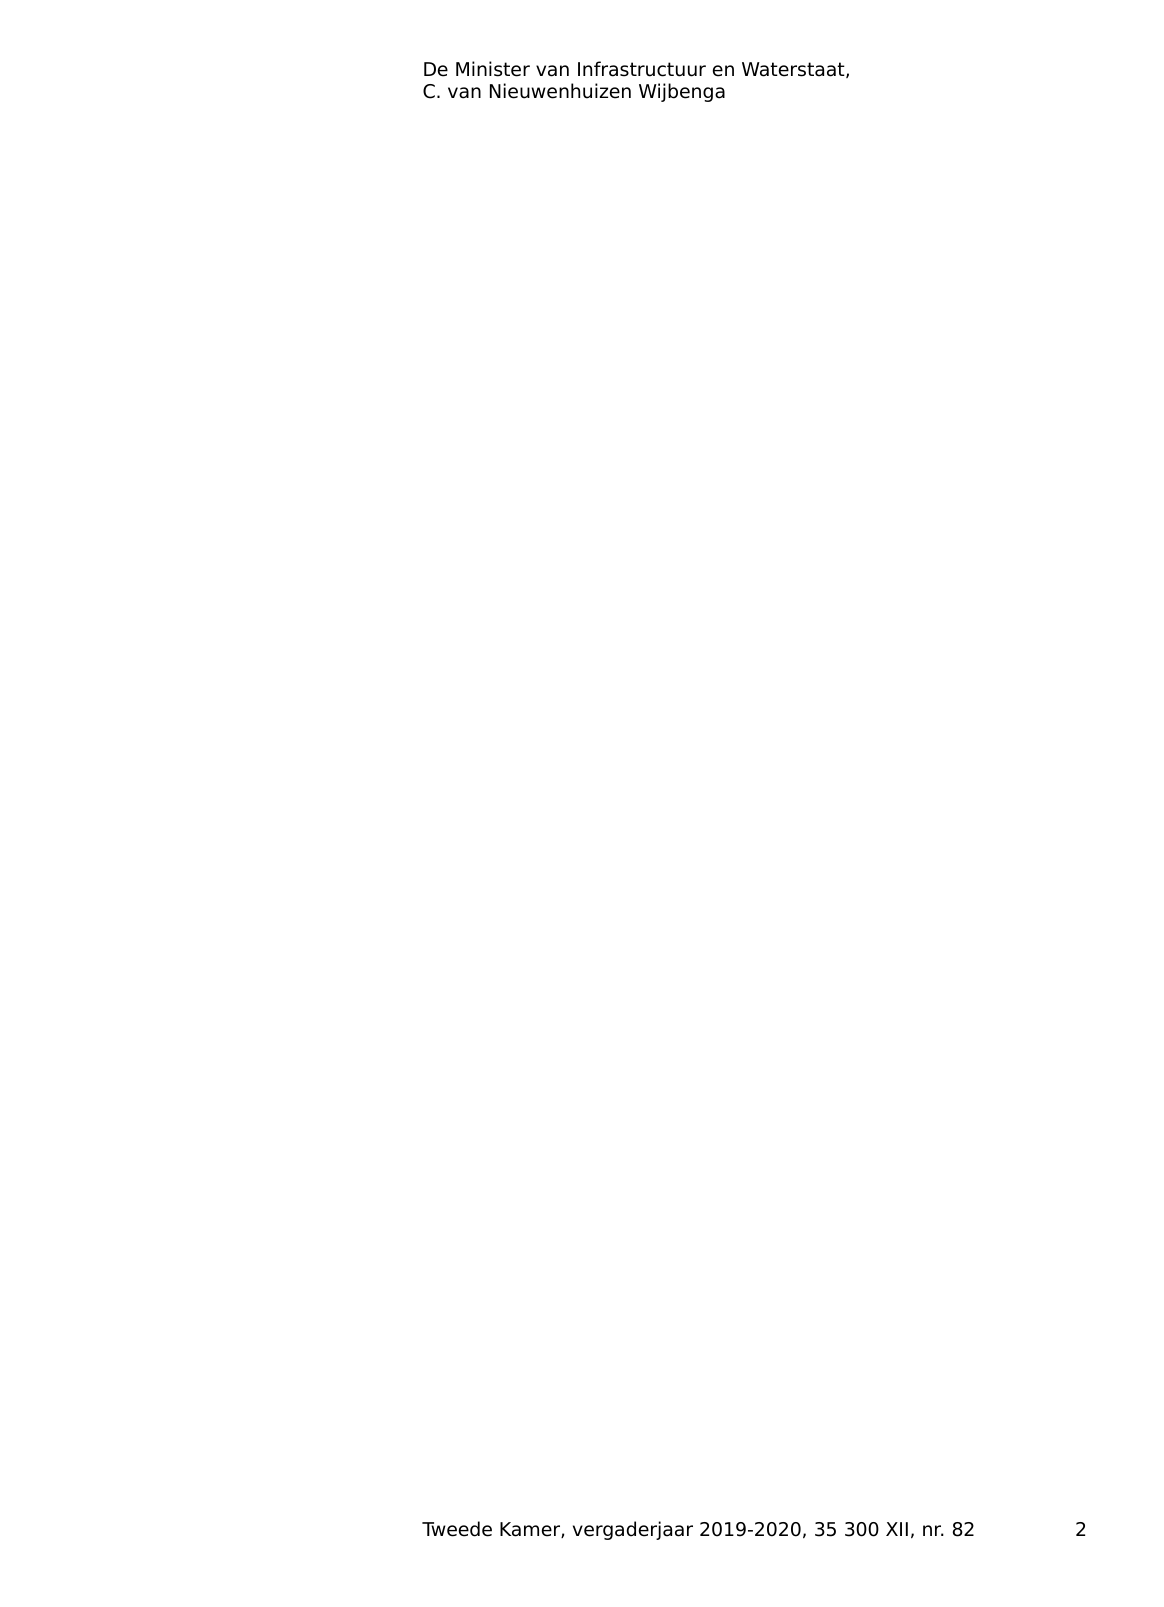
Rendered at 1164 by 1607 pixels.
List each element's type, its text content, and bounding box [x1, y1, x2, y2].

text De Minister van Infrastructuur en Waterstaat, C. van Nieuwenhuizen Wijbenga [422, 59, 1087, 103]
